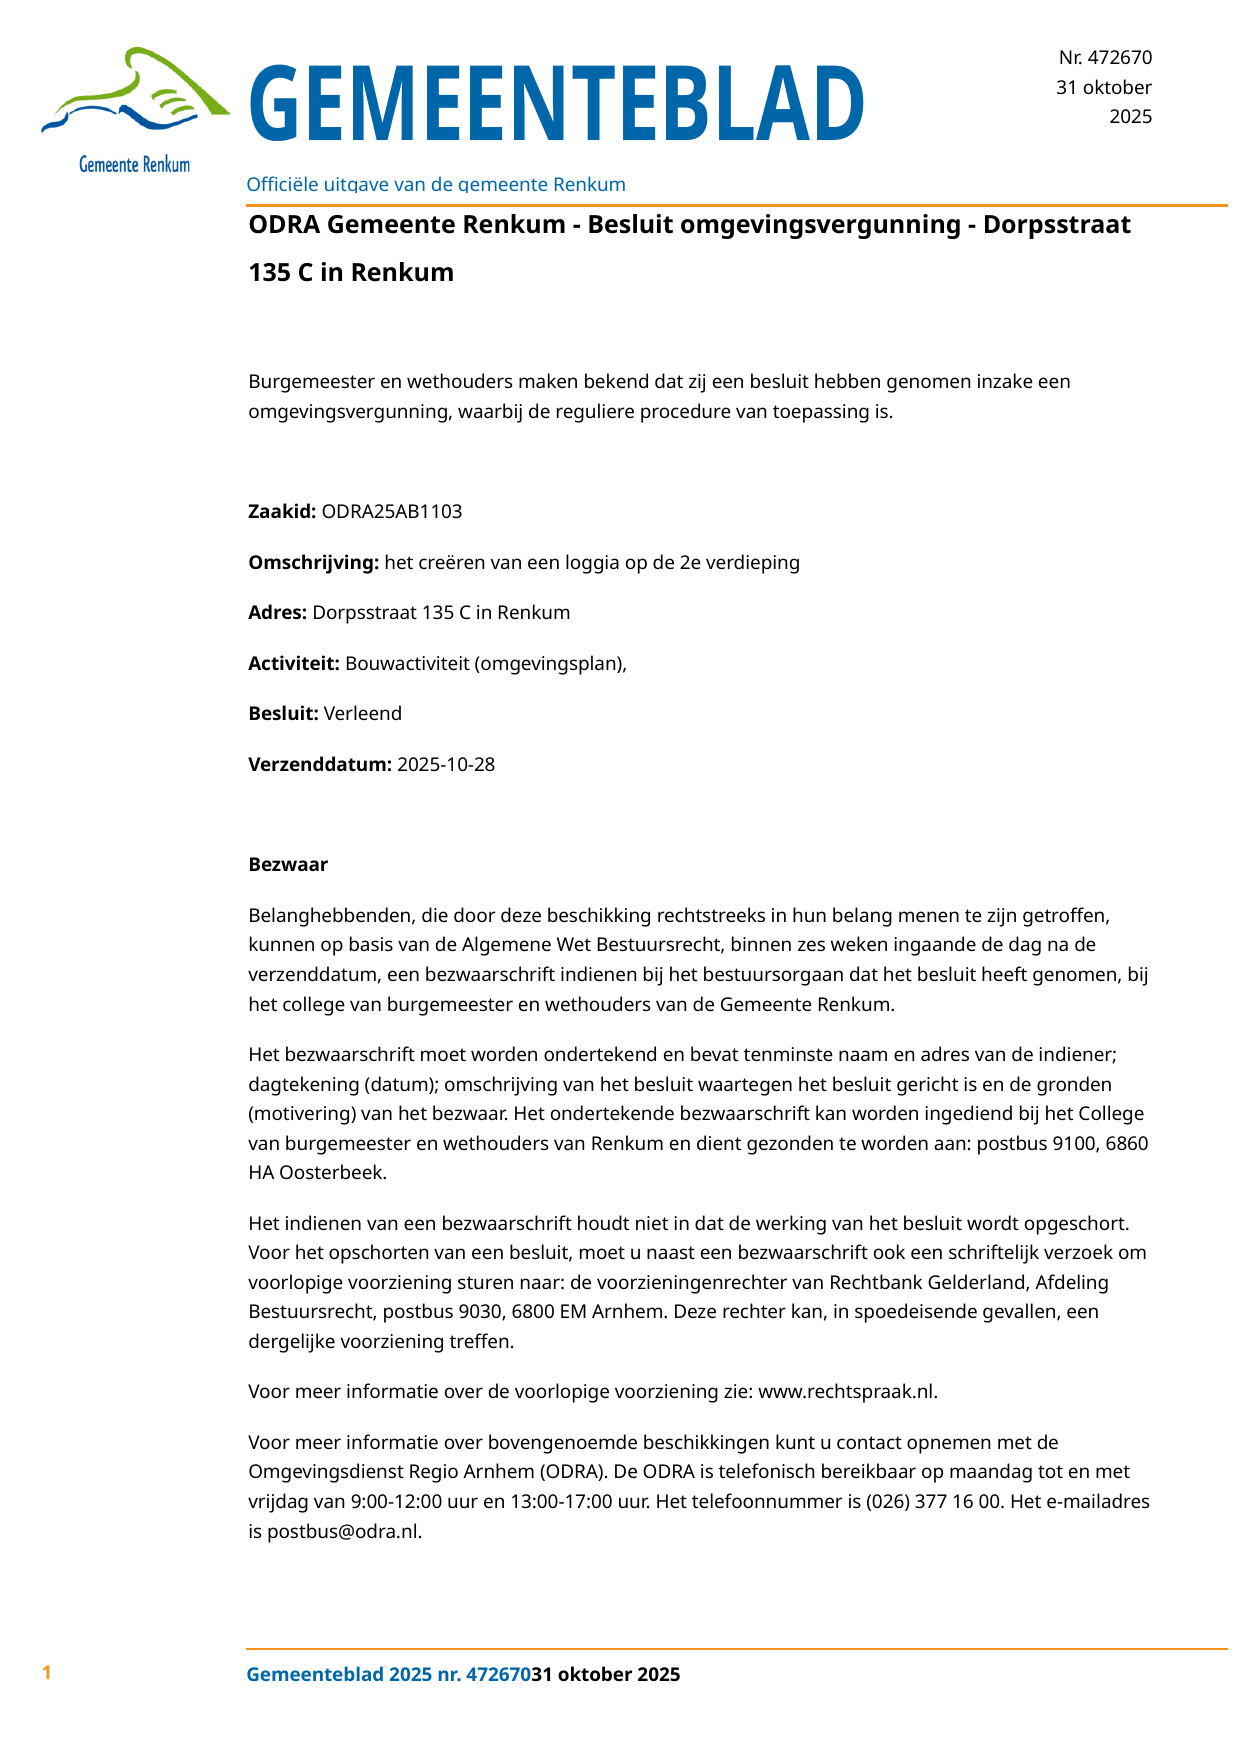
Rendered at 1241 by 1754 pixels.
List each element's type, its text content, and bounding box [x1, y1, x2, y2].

text Belanghebbenden, die door deze beschikking rechtstreeks in hun belang menen te zijn getroffen, kunnen op basis van de Algemene Wet Bestuursrecht, binnen zes weken ingaande de dag na de verzenddatum, een bezwaarschrift indienen bij het bestuursorgaan dat het besluit heeft genomen, bij het college van burgemeester en wethouders van de Gemeente Renkum. [248, 902, 1152, 1017]
text Zaakid: ODRA25AB1103 [248, 499, 1152, 524]
text Het indienen van een bezwaarschrift houdt niet in dat de werking van het besluit wordt opgeschort. Voor het opschorten van een besluit, moet u naast een bezwaarschrift ook een schriftelijk verzoek om voorlopige voorziening sturen naar: de voorzieningenrechter van Rechtbank Gelderland, Afdeling Bestuursrecht, postbus 9030, 6800 EM Arnhem. Deze rechter kan, in spoedeisende gevallen, een dergelijke voorziening treffen. [248, 1210, 1152, 1354]
text Omschrijving: het creëren van een loggia op de 2e verdieping [248, 549, 1152, 575]
text Voor meer informatie over bovengenoemde beschikkingen kunt u contact opnemen met de Omgevingsdienst Regio Arnhem (ODRA). De ODRA is telefonisch bereikbaar op maandag tot en met vrijdag van 9:00-12:00 uur en 13:00-17:00 uur. Het telefoonnummer is (026) 377 16 00. Het e-mailadres is postbus@odra.nl. [248, 1429, 1152, 1544]
text Activiteit: Bouwactiviteit (omgevingsplan), [248, 650, 1152, 676]
text Verzenddatum: 2025-10-28 [248, 751, 1152, 777]
picture [41, 47, 231, 172]
text Adres: Dorpsstraat 135 C in Renkum [248, 599, 1152, 625]
text Burgemeester en wethouders maken bekend dat zij een besluit hebben genomen inzake een omgevingsvergunning, waarbij de reguliere procedure van toepassing is. [248, 368, 1152, 424]
text ODRA Gemeente Renkum - Besluit omgevingsvergunning - Dorpsstraat 135 C in Renkum [248, 207, 1152, 288]
text Voor meer informatie over de voorlopige voorziening zie: www.rechtspraak.nl. [248, 1379, 1152, 1404]
text Het bezwaarschrift moet worden ondertekend en bevat tenminste naam en adres van de indiener; dagtekening (datum); omschrijving van het besluit waartegen het besluit gericht is en de gronden (motivering) van het bezwaar. Het ondertekende bezwaarschrift kan worden ingediend bij het College van burgemeester en wethouders van Renkum en dient gezonden te worden aan: postbus 9100, 6860 HA Oosterbeek. [248, 1041, 1152, 1185]
text Besluit: Verleend [248, 700, 1152, 726]
text Bezwaar [248, 852, 1152, 877]
